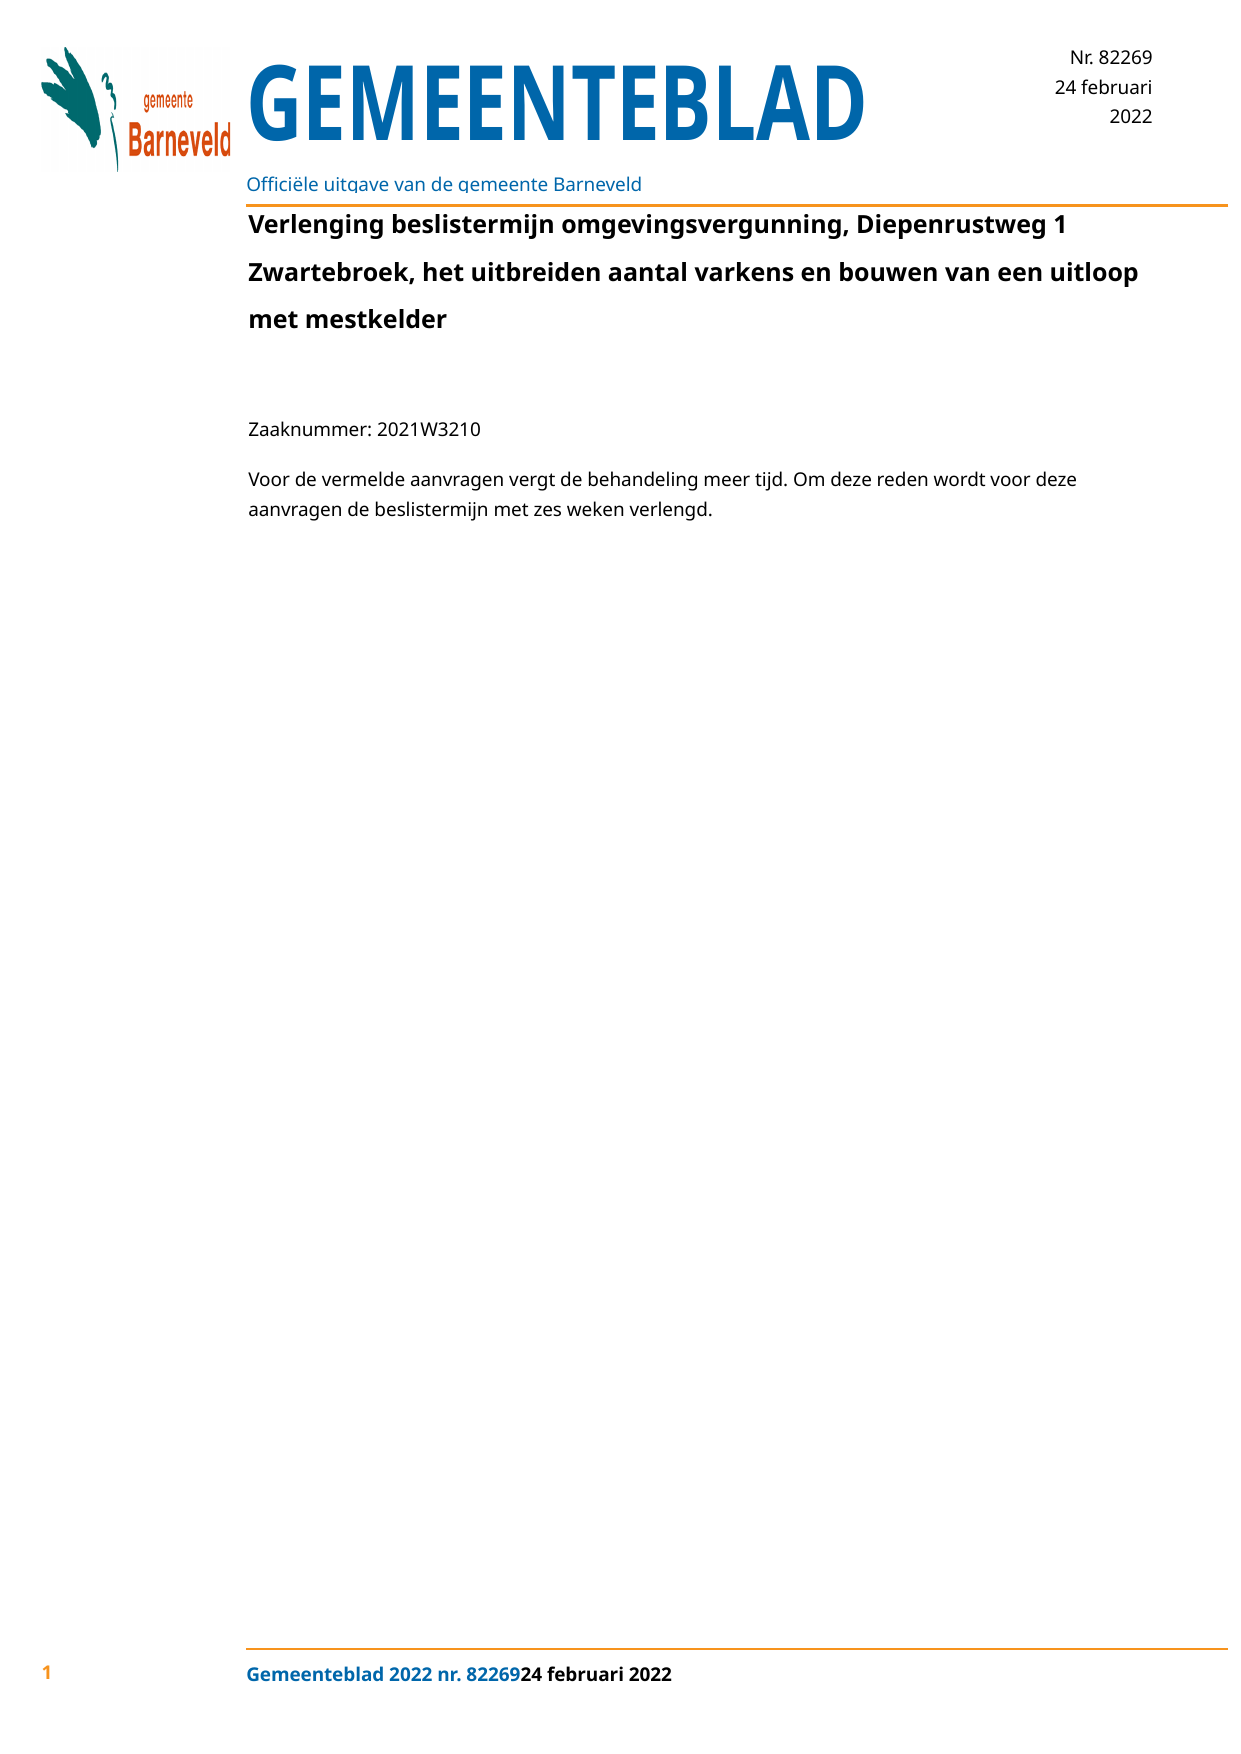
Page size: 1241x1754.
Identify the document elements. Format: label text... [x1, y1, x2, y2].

text Verlenging beslistermijn omgevingsvergunning, Diepenrustweg 1 Zwartebroek, het uitbreiden aantal varkens en bouwen van een uitloop met mestkelder [248, 207, 1152, 336]
text Voor de vermelde aanvragen vergt de behandeling meer tijd. Om deze reden wordt voor deze aanvragen de beslistermijn met zes weken verlengd. [248, 466, 1152, 522]
text Zaaknummer: 2021W3210 [248, 416, 1152, 442]
picture [41, 47, 231, 172]
